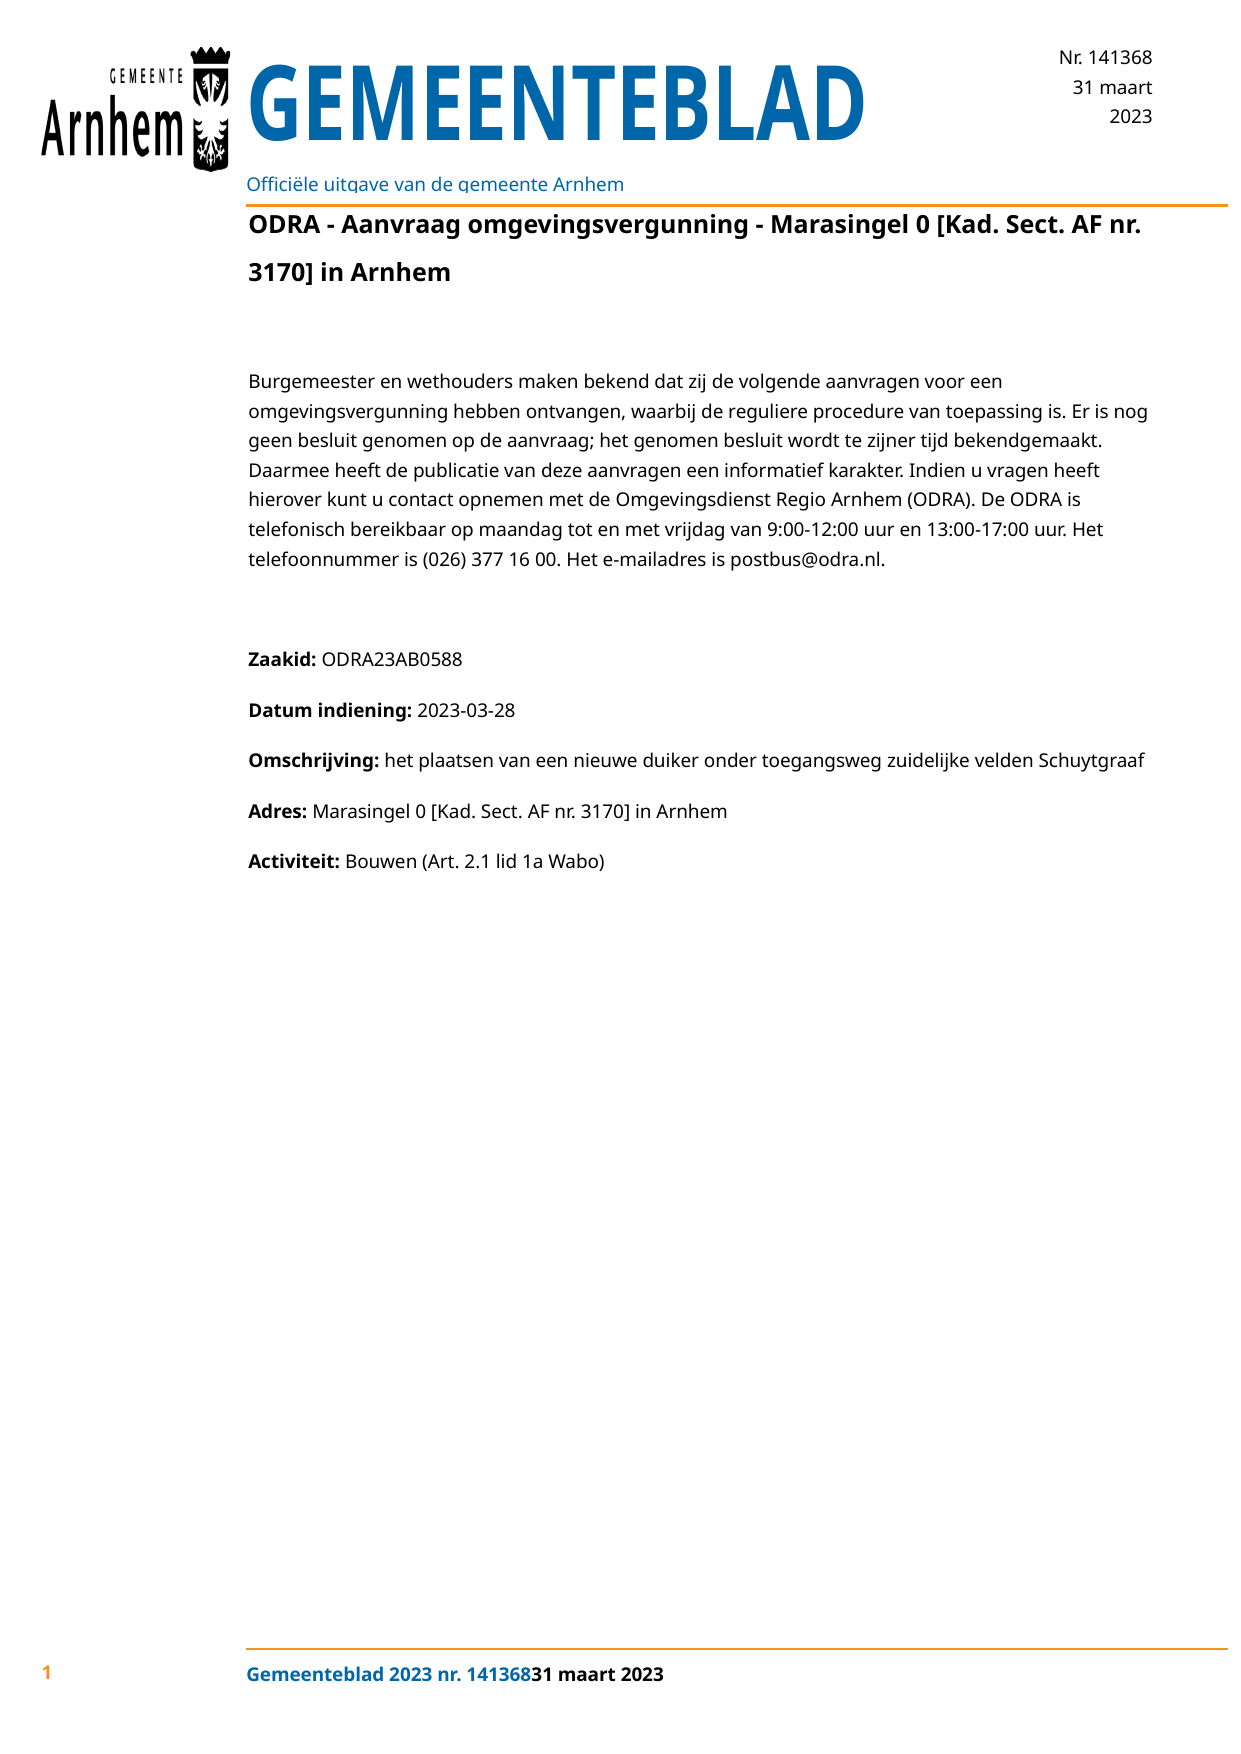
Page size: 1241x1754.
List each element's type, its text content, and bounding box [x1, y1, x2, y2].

text Datum indiening: 2023-03-28 [248, 697, 1152, 723]
text Omschrijving: het plaatsen van een nieuwe duiker onder toegangsweg zuidelijke velden Schuytgraaf [248, 747, 1152, 773]
text ODRA - Aanvraag omgevingsvergunning - Marasingel 0 [Kad. Sect. AF nr. 3170] in Arnhem [248, 207, 1152, 288]
picture [41, 47, 231, 172]
text Activiteit: Bouwen (Art. 2.1 lid 1a Wabo) [248, 848, 1152, 874]
text Burgemeester en wethouders maken bekend dat zij de volgende aanvragen voor een omgevingsvergunning hebben ontvangen, waarbij de reguliere procedure van toepassing is. Er is nog geen besluit genomen op de aanvraag; het genomen besluit wordt te zijner tijd bekendgemaakt. Daarmee heeft de publicatie van deze aanvragen een informatief karakter. Indien u vragen heeft hierover kunt u contact opnemen met de Omgevingsdienst Regio Arnhem (ODRA). De ODRA is telefonisch bereikbaar op maandag tot en met vrijdag van 9:00-12:00 uur en 13:00-17:00 uur. Het telefoonnummer is (026) 377 16 00. Het e-mailadres is postbus@odra.nl. [248, 368, 1152, 572]
text Adres: Marasingel 0 [Kad. Sect. AF nr. 3170] in Arnhem [248, 798, 1152, 824]
text Zaakid: ODRA23AB0588 [248, 647, 1152, 672]
